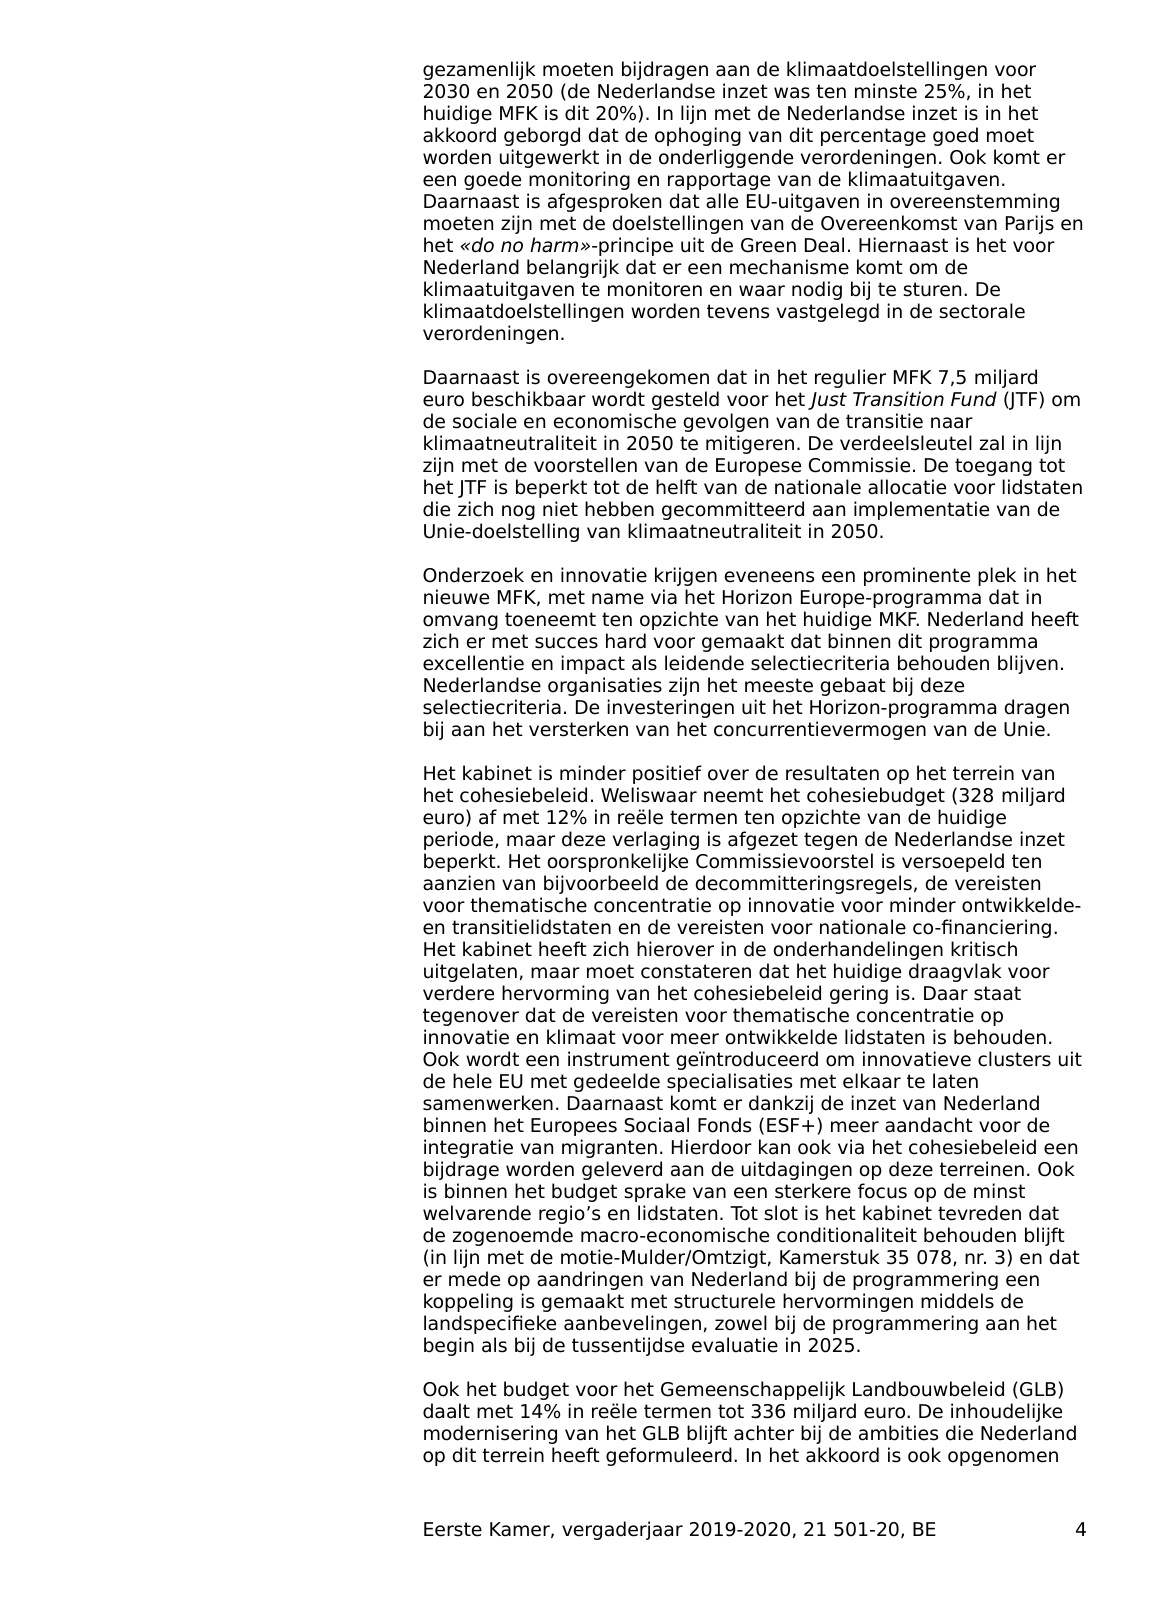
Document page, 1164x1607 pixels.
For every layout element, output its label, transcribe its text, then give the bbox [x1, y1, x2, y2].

text Daarnaast is overeengekomen dat in het regulier MFK 7,5 miljard euro beschikbaar wordt gesteld voor het Just Transition Fund (JTF) om de sociale en economische gevolgen van de transitie naar klimaatneutraliteit in 2050 te mitigeren. De verdeelsleutel zal in lijn zijn met de voorstellen van de Europese Commissie. De toegang tot het JTF is beperkt tot de helft van de nationale allocatie voor lidstaten die zich nog niet hebben gecommitteerd aan implementatie van de Unie-doelstelling van klimaatneutraliteit in 2050. [422, 367, 1087, 543]
text gezamenlijk moeten bijdragen aan de klimaatdoelstellingen voor 2030 en 2050 (de Nederlandse inzet was ten minste 25%, in het huidige MFK is dit 20%). In lijn met de Nederlandse inzet is in het akkoord geborgd dat de ophoging van dit percentage goed moet worden uitgewerkt in de onderliggende verordeningen. Ook komt er een goede monitoring en rapportage van de klimaatuitgaven. Daarnaast is afgesproken dat alle EU-uitgaven in overeenstemming moeten zijn met de doelstellingen van de Overeenkomst van Parijs en het «do no harm»-principe uit de Green Deal. Hiernaast is het voor Nederland belangrijk dat er een mechanisme komt om de klimaatuitgaven te monitoren en waar nodig bij te sturen. De klimaatdoelstellingen worden tevens vastgelegd in de sectorale verordeningen. [422, 59, 1087, 345]
text Onderzoek en innovatie krijgen eveneens een prominente plek in het nieuwe MFK, met name via het Horizon Europe-programma dat in omvang toeneemt ten opzichte van het huidige MKF. Nederland heeft zich er met succes hard voor gemaakt dat binnen dit programma excellentie en impact als leidende selectiecriteria behouden blijven. Nederlandse organisaties zijn het meeste gebaat bij deze selectiecriteria. De investeringen uit het Horizon-programma dragen bij aan het versterken van het concurrentievermogen van de Unie. [422, 565, 1087, 741]
text Ook het budget voor het Gemeenschappelijk Landbouwbeleid (GLB) daalt met 14% in reële termen tot 336 miljard euro. De inhoudelijke modernisering van het GLB blijft achter bij de ambities die Nederland op dit terrein heeft geformuleerd. In het akkoord is ook opgenomen [422, 1379, 1087, 1467]
text Het kabinet is minder positief over de resultaten op het terrein van het cohesiebeleid. Weliswaar neemt het cohesiebudget (328 miljard euro) af met 12% in reële termen ten opzichte van de huidige periode, maar deze verlaging is afgezet tegen de Nederlandse inzet beperkt. Het oorspronkelijke Commissievoorstel is versoepeld ten aanzien van bijvoorbeeld de decommitteringsregels, de vereisten voor thematische concentratie op innovatie voor minder ontwikkelde- en transitielidstaten en de vereisten voor nationale co-financiering. Het kabinet heeft zich hierover in de onderhandelingen kritisch uitgelaten, maar moet constateren dat het huidige draagvlak voor verdere hervorming van het cohesiebeleid gering is. Daar staat tegenover dat de vereisten voor thematische concentratie op innovatie en klimaat voor meer ontwikkelde lidstaten is behouden. Ook wordt een instrument geïntroduceerd om innovatieve clusters uit de hele EU met gedeelde specialisaties met elkaar te laten samenwerken. Daarnaast komt er dankzij de inzet van Nederland binnen het Europees Sociaal Fonds (ESF+) meer aandacht voor de integratie van migranten. Hierdoor kan ook via het cohesiebeleid een bijdrage worden geleverd aan de uitdagingen op deze terreinen. Ook is binnen het budget sprake van een sterkere focus op de minst welvarende regio’s en lidstaten. Tot slot is het kabinet tevreden dat de zogenoemde macro-economische conditionaliteit behouden blijft (in lijn met de motie-Mulder/Omtzigt, Kamerstuk 35 078, nr. 3) en dat er mede op aandringen van Nederland bij de programmering een koppeling is gemaakt met structurele hervormingen middels de landspecifieke aanbevelingen, zowel bij de programmering aan het begin als bij de tussentijdse evaluatie in 2025. [422, 763, 1087, 1356]
